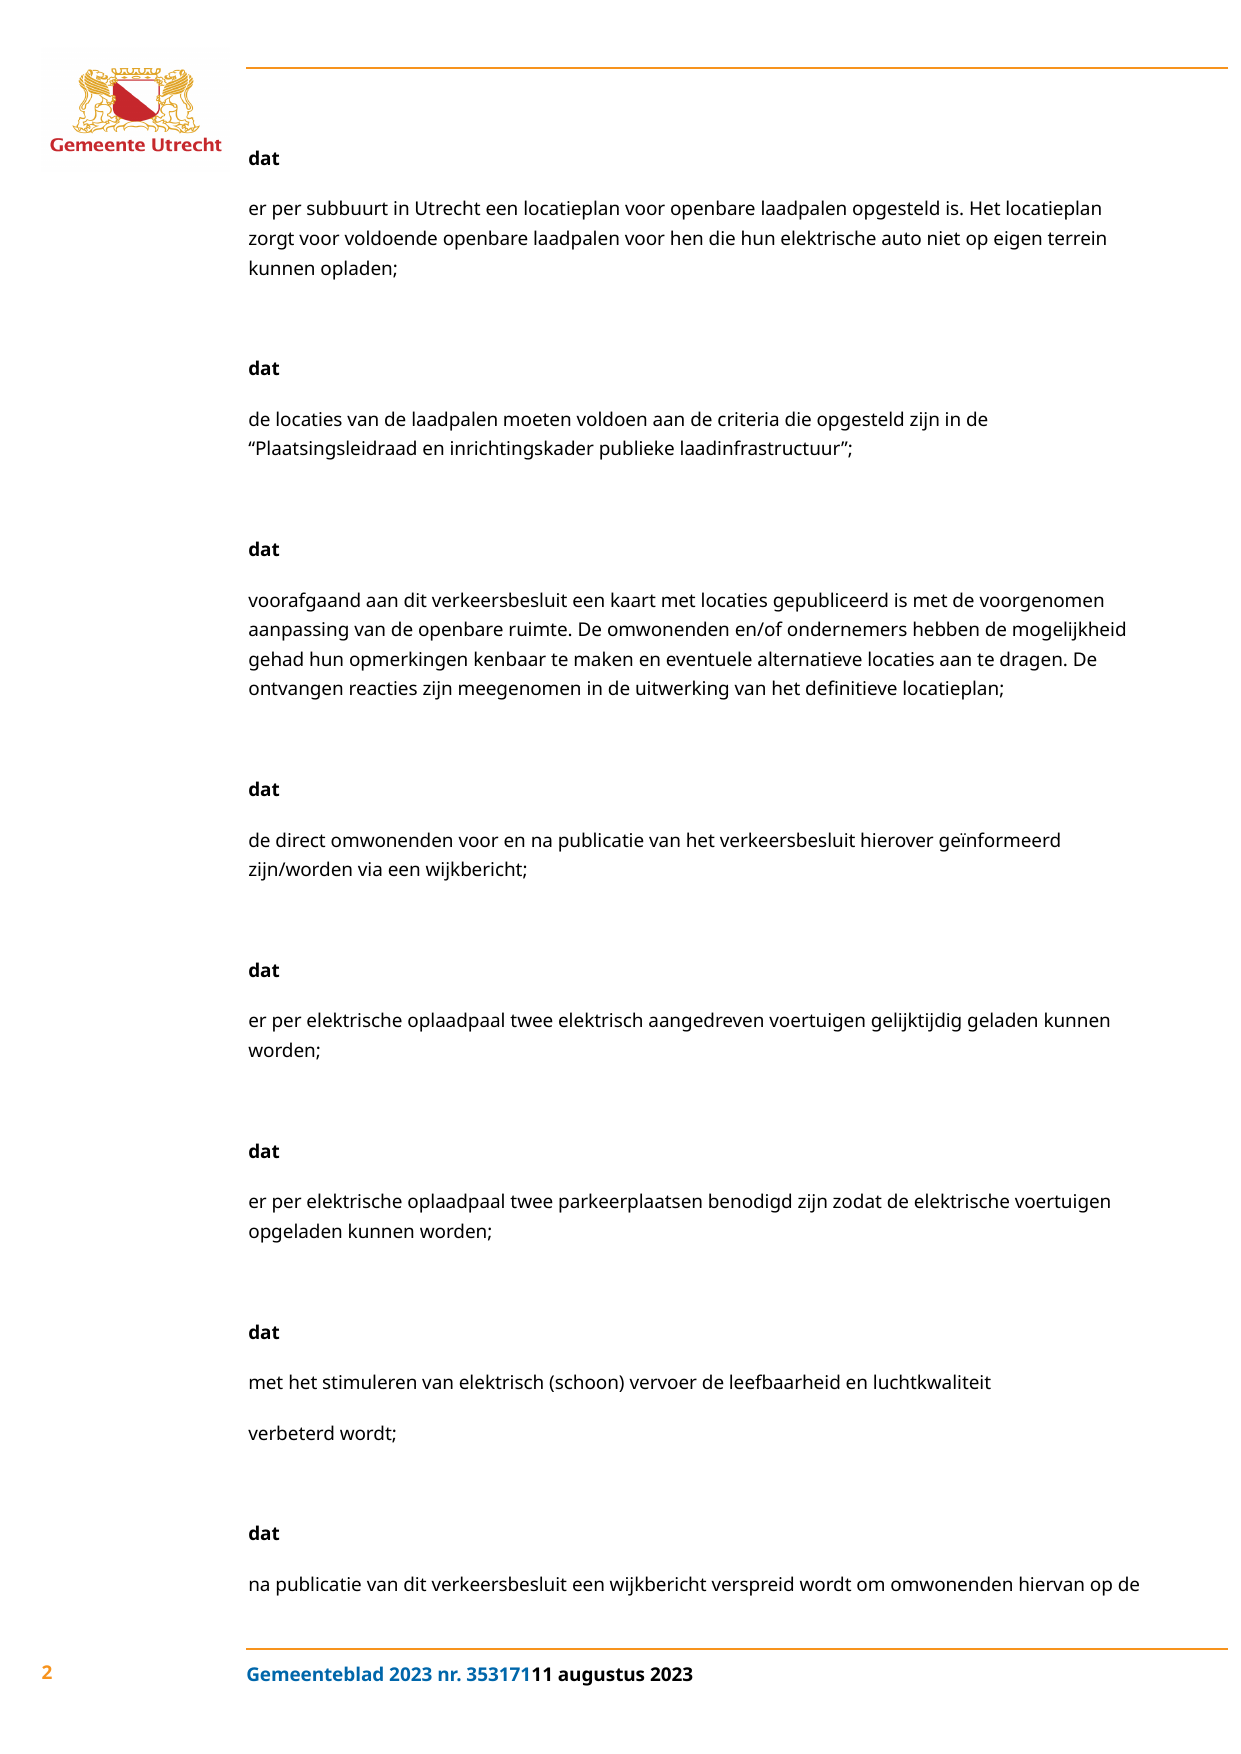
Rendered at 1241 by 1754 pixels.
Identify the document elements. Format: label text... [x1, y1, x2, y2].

text dat [248, 1138, 1152, 1164]
text er per elektrische oplaadpaal twee elektrisch aangedreven voertuigen gelijktijdig geladen kunnen worden; [248, 1008, 1152, 1063]
text er per subbuurt in Utrecht een locatieplan voor openbare laadpalen opgesteld is. Het locatieplan zorgt voor voldoende openbare laadpalen voor hen die hun elektrische auto niet op eigen terrein kunnen opladen; [248, 196, 1152, 281]
text verbeterd wordt; [248, 1420, 1152, 1446]
text de locaties van de laadpalen moeten voldoen aan de criteria die opgesteld zijn in de “Plaatsingsleidraad en inrichtingskader publieke laadinfrastructuur”; [248, 406, 1152, 461]
picture [41, 47, 231, 172]
text na publicatie van dit verkeersbesluit een wijkbericht verspreid wordt om omwonenden hiervan op de [248, 1571, 1152, 1597]
text dat [248, 536, 1152, 562]
text er per elektrische oplaadpaal twee parkeerplaatsen benodigd zijn zodat de elektrische voertuigen opgeladen kunnen worden; [248, 1188, 1152, 1244]
text de direct omwonenden voor en na publicatie van het verkeersbesluit hierover geïnformeerd zijn/worden via een wijkbericht; [248, 827, 1152, 882]
text dat [248, 1521, 1152, 1546]
text dat [248, 145, 1152, 171]
text dat [248, 776, 1152, 802]
text dat [248, 356, 1152, 381]
text dat [248, 957, 1152, 983]
text voorafgaand aan dit verkeersbesluit een kaart met locaties gepubliceerd is met de voorgenomen aanpassing van de openbare ruimte. De omwonenden en/of ondernemers hebben de mogelijkheid gehad hun opmerkingen kenbaar te maken en eventuele alternatieve locaties aan te dragen. De ontvangen reacties zijn meegenomen in de uitwerking van het definitieve locatieplan; [248, 587, 1152, 701]
text dat [248, 1319, 1152, 1345]
text met het stimuleren van elektrisch (schoon) vervoer de leefbaarheid en luchtkwaliteit [248, 1369, 1152, 1395]
